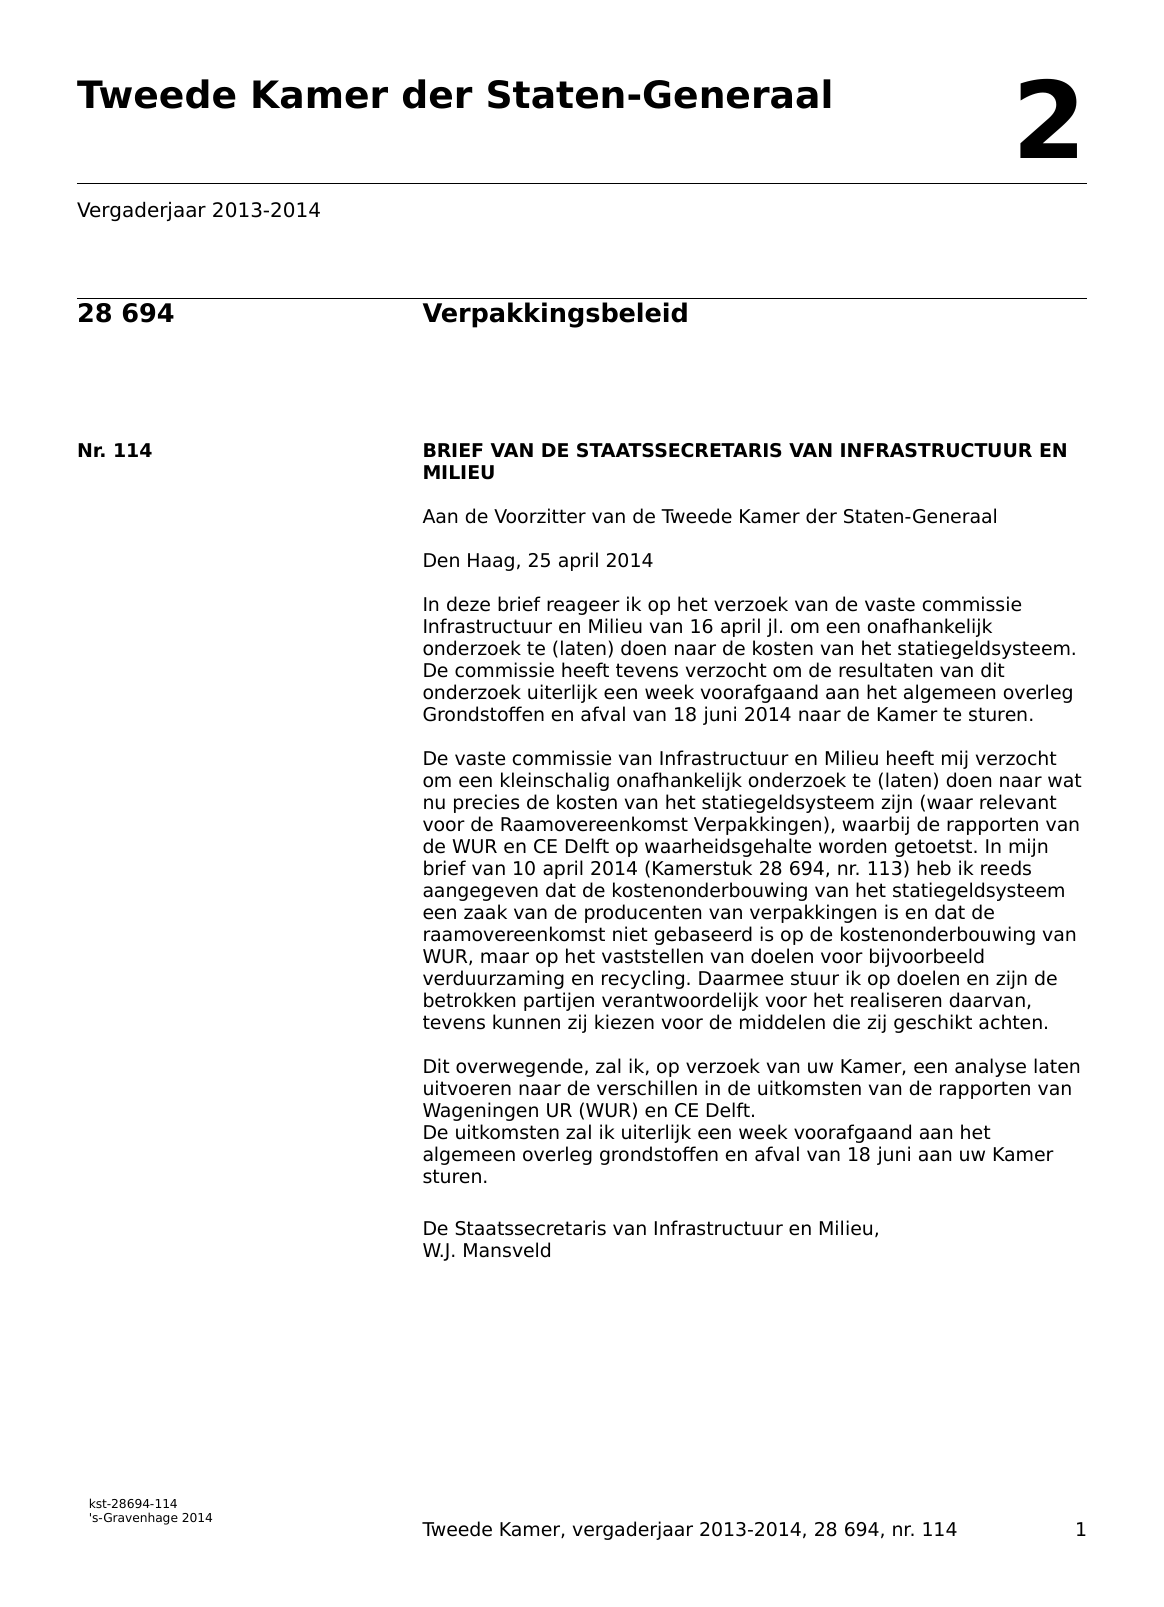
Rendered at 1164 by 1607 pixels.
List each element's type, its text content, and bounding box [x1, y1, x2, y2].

text De Staatssecretaris van Infrastructuur en Milieu, W.J. Mansveld [422, 1218, 1087, 1262]
text Den Haag, 25 april 2014 [422, 550, 1087, 572]
text In deze brief reageer ik op het verzoek van de vaste commissie Infrastructuur en Milieu van 16 april jl. om een onafhankelijk onderzoek te (laten) doen naar de kosten van het statiegeldsysteem. De commissie heeft tevens verzocht om de resultaten van dit onderzoek uiterlijk een week voorafgaand aan het algemeen overleg Grondstoffen en afval van 18 juni 2014 naar de Kamer te sturen. [422, 594, 1087, 726]
subtitle Nr. 114 BRIEF VAN DE STAATSSECRETARIS VAN INFRASTRUCTUUR EN MILIEU [77, 440, 1087, 484]
subtitle 28 694 Verpakkingsbeleid [77, 299, 1087, 329]
table_cell Vergaderjaar 2013-2014 [77, 184, 1087, 298]
text 's-Gravenhage 2014 [88, 1511, 323, 1525]
text kst-28694-114 [88, 1497, 323, 1511]
table_header Tweede Kamer der Staten-Generaal [77, 59, 886, 183]
text De vaste commissie van Infrastructuur en Milieu heeft mij verzocht om een kleinschalig onafhankelijk onderzoek te (laten) doen naar wat nu precies de kosten van het statiegeldsysteem zijn (waar relevant voor de Raamovereenkomst Verpakkingen), waarbij de rapporten van de WUR en CE Delft op waarheidsgehalte worden getoetst. In mijn brief van 10 april 2014 (Kamerstuk 28 694, nr. 113) heb ik reeds aangegeven dat de kostenonderbouwing van het statiegeldsysteem een zaak van de producenten van verpakkingen is en dat de raamovereenkomst niet gebaseerd is op de kostenonderbouwing van WUR, maar op het vaststellen van doelen voor bijvoorbeeld verduurzaming en recycling. Daarmee stuur ik op doelen en zijn de betrokken partijen verantwoordelijk voor het realiseren daarvan, tevens kunnen zij kiezen voor de middelen die zij geschikt achten. [422, 748, 1087, 1034]
text Dit overwegende, zal ik, op verzoek van uw Kamer, een analyse laten uitvoeren naar de verschillen in de uitkomsten van de rapporten van Wageningen UR (WUR) en CE Delft. [422, 1056, 1087, 1122]
table_header 2 [886, 59, 1087, 183]
text Aan de Voorzitter van de Tweede Kamer der Staten-Generaal [422, 506, 1087, 528]
text De uitkomsten zal ik uiterlijk een week voorafgaand aan het algemeen overleg grondstoffen en afval van 18 juni aan uw Kamer sturen. [422, 1122, 1087, 1188]
